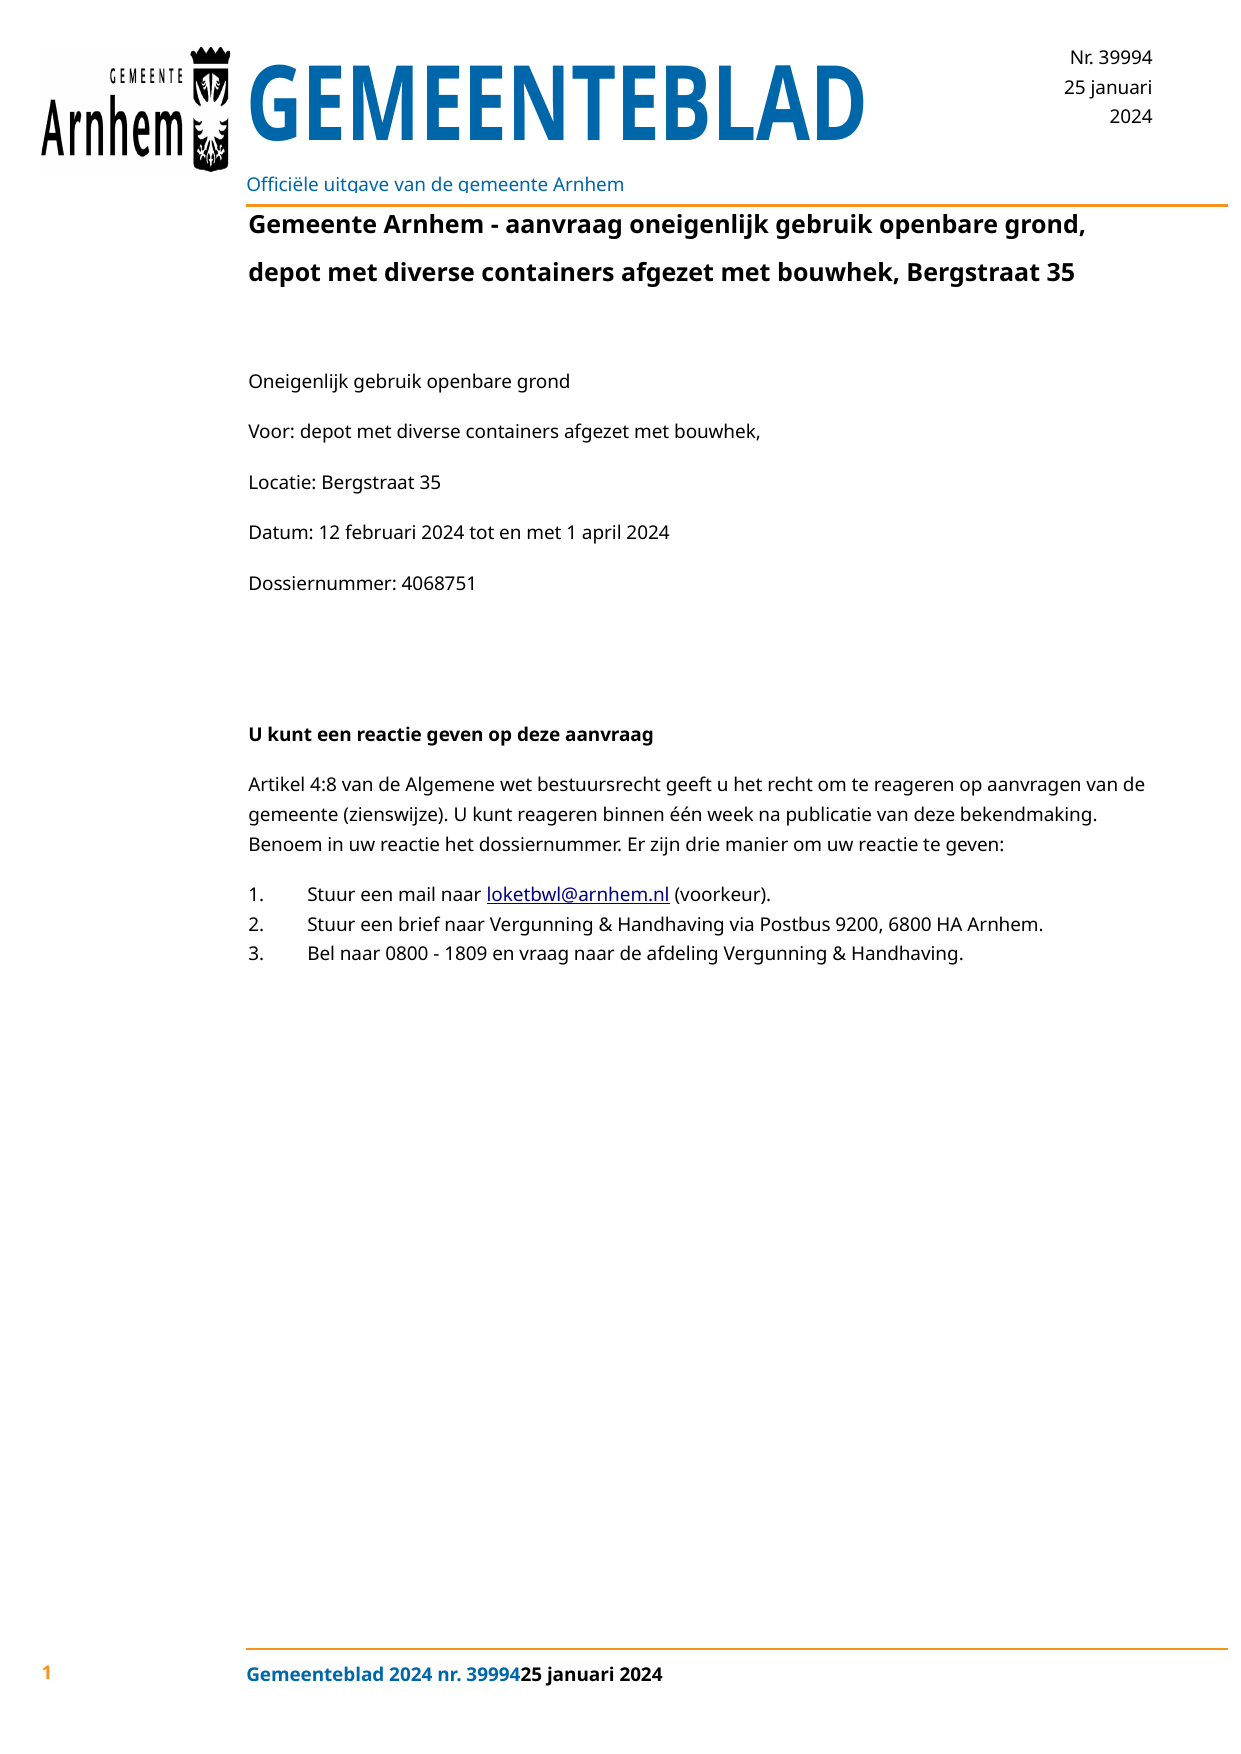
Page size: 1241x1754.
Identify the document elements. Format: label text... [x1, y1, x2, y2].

text Datum: 12 februari 2024 tot en met 1 april 2024 [248, 519, 1152, 545]
text Artikel 4:8 van de Algemene wet bestuursrecht geeft u het recht om te reageren op aanvragen van de gemeente (zienswijze). U kunt reageren binnen één week na publicatie van deze bekendmaking. Benoem in uw reactie het dossiernummer. Er zijn drie manier om uw reactie te geven: [248, 772, 1152, 857]
text Oneigenlijk gebruik openbare grond [248, 368, 1152, 394]
picture [41, 47, 231, 172]
text Voor: depot met diverse containers afgezet met bouwhek, [248, 419, 1152, 444]
list Bel naar 0800 - 1809 en vraag naar de afdeling Vergunning & Handhaving. [248, 940, 1152, 966]
text Locatie: Bergstraat 35 [248, 469, 1152, 495]
text Dossiernummer: 4068751 [248, 570, 1152, 596]
list Stuur een mail naar loketbwl@arnhem.nl (voorkeur). [248, 881, 1152, 907]
text U kunt een reactie geven op deze aanvraag [248, 721, 1152, 747]
text Gemeente Arnhem - aanvraag oneigenlijk gebruik openbare grond, depot met diverse containers afgezet met bouwhek, Bergstraat 35 [248, 207, 1152, 288]
list Stuur een brief naar Vergunning & Handhaving via Postbus 9200, 6800 HA Arnhem. [248, 911, 1152, 937]
